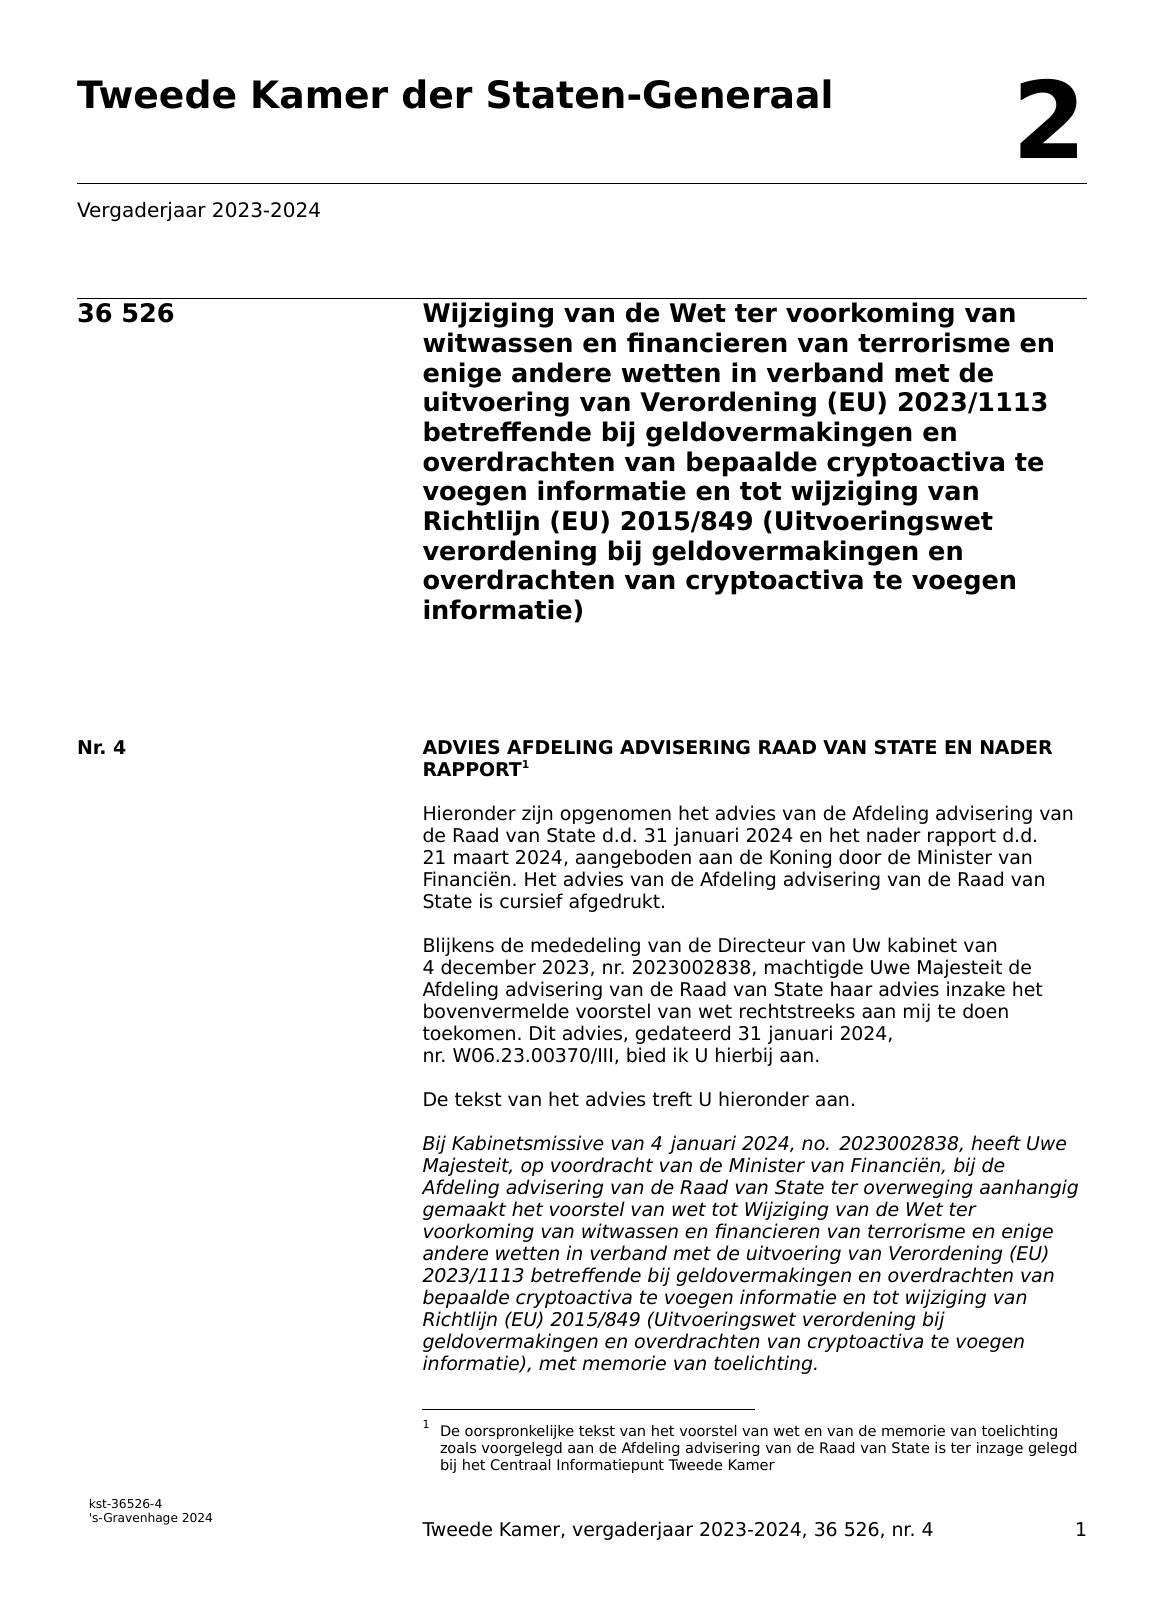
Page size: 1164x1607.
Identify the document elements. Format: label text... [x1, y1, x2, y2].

text Bij Kabinetsmissive van 4 januari 2024, no. 2023002838, heeft Uwe Majesteit, op voordracht van de Minister van Financiën, bij de Afdeling advisering van de Raad van State ter overweging aanhangig gemaakt het voorstel van wet tot Wijziging van de Wet ter voorkoming van witwassen en financieren van terrorisme en enige andere wetten in verband met de uitvoering van Verordening (EU) 2023/1113 betreffende bij geldovermakingen en overdrachten van bepaalde cryptoactiva te voegen informatie en tot wijziging van Richtlijn (EU) 2015/849 (Uitvoeringswet verordening bij geldovermakingen en overdrachten van cryptoactiva te voegen informatie), met memorie van toelichting. [422, 1133, 1087, 1375]
table_header Tweede Kamer der Staten-Generaal [77, 59, 886, 183]
text kst-36526-4 [88, 1497, 323, 1511]
text De oorspronkelijke tekst van het voorstel van wet en van de memorie van toelichting zoals voorgelegd aan de Afdeling advisering van de Raad van State is ter inzage gelegd bij het Centraal Informatiepunt Tweede Kamer [422, 1418, 1087, 1474]
text Hieronder zijn opgenomen het advies van de Afdeling advisering van de Raad van State d.d. 31 januari 2024 en het nader rapport d.d. 21 maart 2024, aangeboden aan de Koning door de Minister van Financiën. Het advies van de Afdeling advisering van de Raad van State is cursief afgedrukt. [422, 803, 1087, 913]
table_header 2 [886, 59, 1087, 183]
subtitle 36 526 Wijziging van de Wet ter voorkoming van witwassen en financieren van terrorisme en enige andere wetten in verband met de uitvoering van Verordening (EU) 2023/1113 betreffende bij geldovermakingen en overdrachten van bepaalde cryptoactiva te voegen informatie en tot wijziging van Richtlijn (EU) 2015/849 (Uitvoeringswet verordening bij geldovermakingen en overdrachten van cryptoactiva te voegen informatie) [77, 299, 1087, 626]
text De tekst van het advies treft U hieronder aan. [422, 1089, 1087, 1111]
table_cell Vergaderjaar 2023-2024 [77, 184, 1087, 298]
text 's-Gravenhage 2024 [88, 1511, 323, 1525]
text Blijkens de mededeling van de Directeur van Uw kabinet van 4 december 2023, nr. 2023002838, machtigde Uwe Majesteit de Afdeling advisering van de Raad van State haar advies inzake het bovenvermelde voorstel van wet rechtstreeks aan mij te doen toekomen. Dit advies, gedateerd 31 januari 2024, nr. W06.23.00370/III, bied ik U hierbij aan. [422, 935, 1087, 1067]
subtitle Nr. 4 ADVIES AFDELING ADVISERING RAAD VAN STATE EN NADER RAPPORT [77, 737, 1087, 781]
